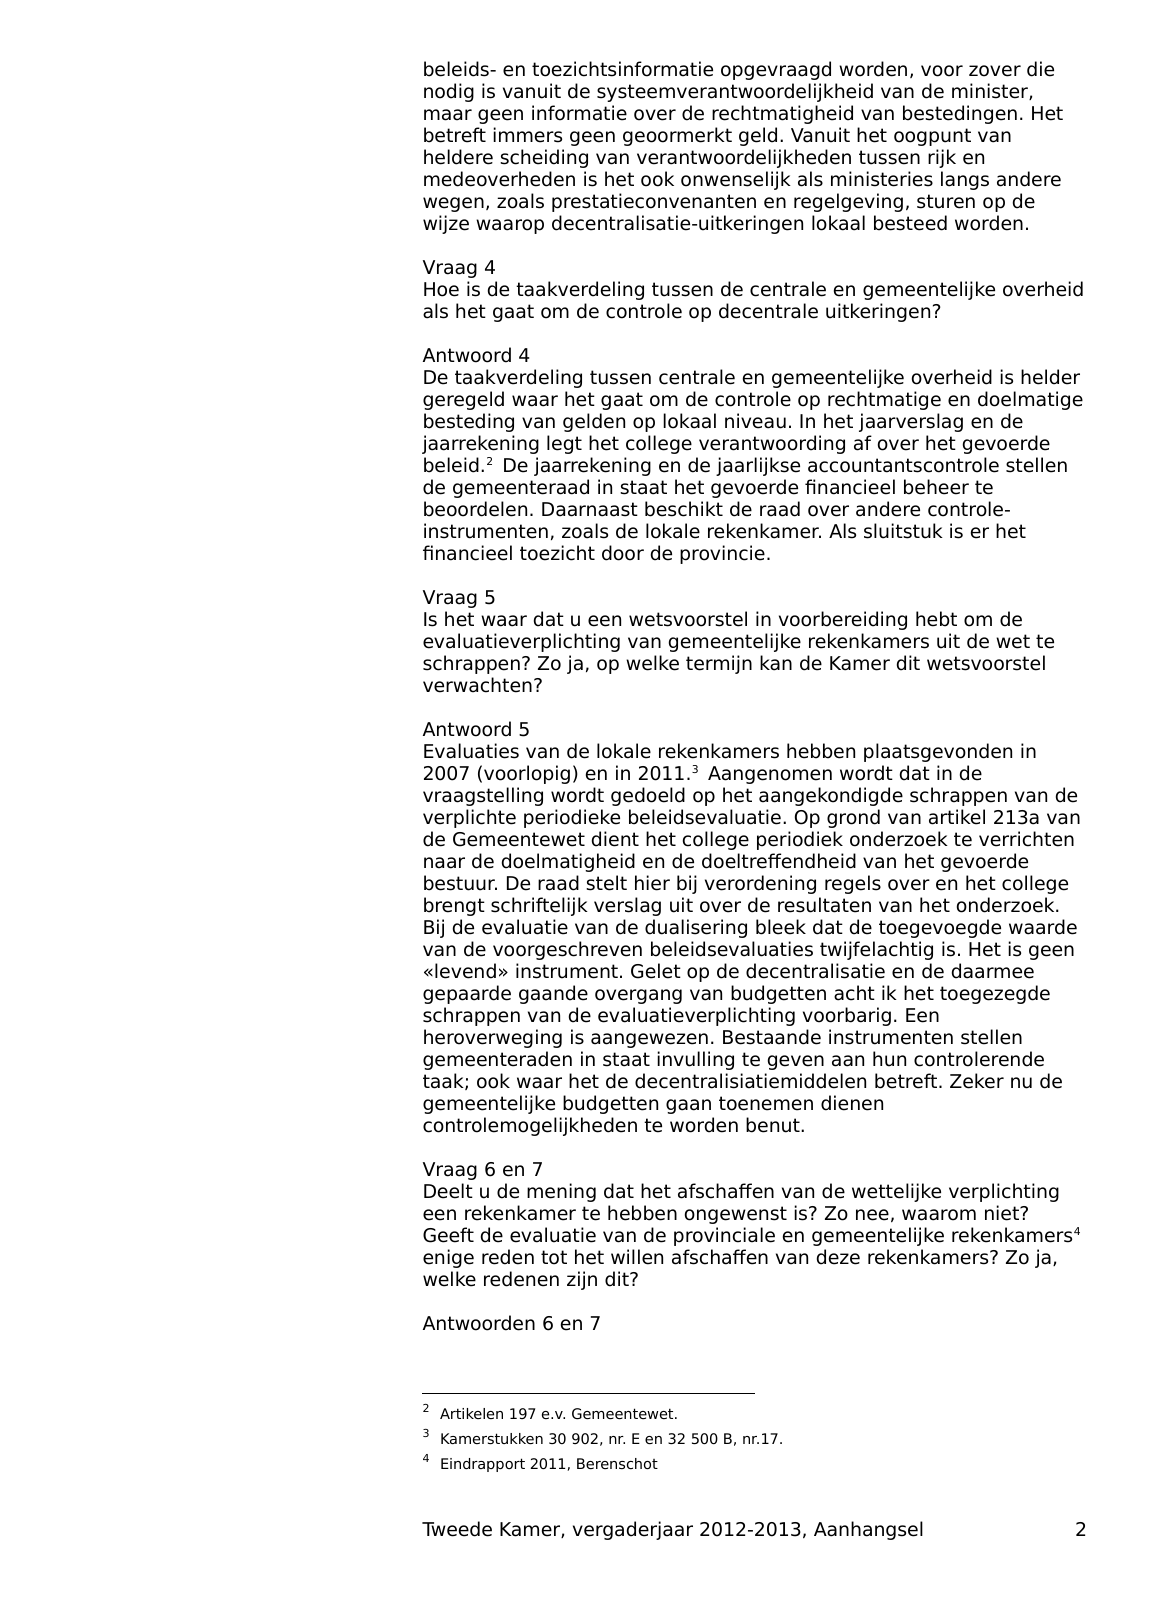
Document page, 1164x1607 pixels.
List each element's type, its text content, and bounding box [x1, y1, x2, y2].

text Vraag 6 en 7 [422, 1159, 1087, 1181]
text De taakverdeling tussen centrale en gemeentelijke overheid is helder geregeld waar het gaat om de controle op rechtmatige en doelmatige besteding van gelden op lokaal niveau. In het jaarverslag en de jaarrekening legt het college verantwoording af over het gevoerde beleid. De jaarrekening en de jaarlijkse accountantscontrole stellen de gemeenteraad in staat het gevoerde financieel beheer te beoordelen. Daarnaast beschikt de raad over andere controle-instrumenten, zoals de lokale rekenkamer. Als sluitstuk is er het financieel toezicht door de provincie. [422, 367, 1087, 565]
text Vraag 5 [422, 587, 1087, 609]
text Is het waar dat u een wetsvoorstel in voorbereiding hebt om de evaluatieverplichting van gemeentelijke rekenkamers uit de wet te schrappen? Zo ja, op welke termijn kan de Kamer dit wetsvoorstel verwachten? [422, 609, 1087, 697]
text Artikelen 197 e.v. Gemeentewet. [422, 1402, 1087, 1424]
text Vraag 4 [422, 257, 1087, 279]
text Deelt u de mening dat het afschaffen van de wettelijke verplichting een rekenkamer te hebben ongewenst is? Zo nee, waarom niet? [422, 1181, 1087, 1225]
text Antwoord 5 [422, 719, 1087, 741]
text Antwoord 4 [422, 345, 1087, 367]
text Antwoorden 6 en 7 [422, 1313, 1087, 1335]
text Geeft de evaluatie van de provinciale en gemeentelijke rekenkamers enige reden tot het willen afschaffen van deze rekenkamers? Zo ja, welke redenen zijn dit? [422, 1225, 1087, 1291]
text Evaluaties van de lokale rekenkamers hebben plaatsgevonden in 2007 (voorlopig) en in 2011. Aangenomen wordt dat in de vraagstelling wordt gedoeld op het aangekondigde schrappen van de verplichte periodieke beleidsevaluatie. Op grond van artikel 213a van de Gemeentewet dient het college periodiek onderzoek te verrichten naar de doelmatigheid en de doeltreffendheid van het gevoerde bestuur. De raad stelt hier bij verordening regels over en het college brengt schriftelijk verslag uit over de resultaten van het onderzoek. Bij de evaluatie van de dualisering bleek dat de toegevoegde waarde van de voorgeschreven beleidsevaluaties twijfelachtig is. Het is geen «levend» instrument. Gelet op de decentralisatie en de daarmee gepaarde gaande overgang van budgetten acht ik het toegezegde schrappen van de evaluatieverplichting voorbarig. Een heroverweging is aangewezen. Bestaande instrumenten stellen gemeenteraden in staat invulling te geven aan hun controlerende taak; ook waar het de decentralisiatiemiddelen betreft. Zeker nu de gemeentelijke budgetten gaan toenemen dienen controlemogelijkheden te worden benut. [422, 741, 1087, 1137]
text Eindrapport 2011, Berenschot [422, 1452, 1087, 1474]
text beleids- en toezichtsinformatie opgevraagd worden, voor zover die nodig is vanuit de systeemverantwoordelijkheid van de minister, maar geen informatie over de rechtmatigheid van bestedingen. Het betreft immers geen geoormerkt geld. Vanuit het oogpunt van heldere scheiding van verantwoordelijkheden tussen rijk en medeoverheden is het ook onwenselijk als ministeries langs andere wegen, zoals prestatieconvenanten en regelgeving, sturen op de wijze waarop decentralisatie-uitkeringen lokaal besteed worden. [422, 59, 1087, 235]
text Kamerstukken 30 902, nr. E en 32 500 B, nr.17. [422, 1427, 1087, 1449]
text Hoe is de taakverdeling tussen de centrale en gemeentelijke overheid als het gaat om de controle op decentrale uitkeringen? [422, 279, 1087, 323]
